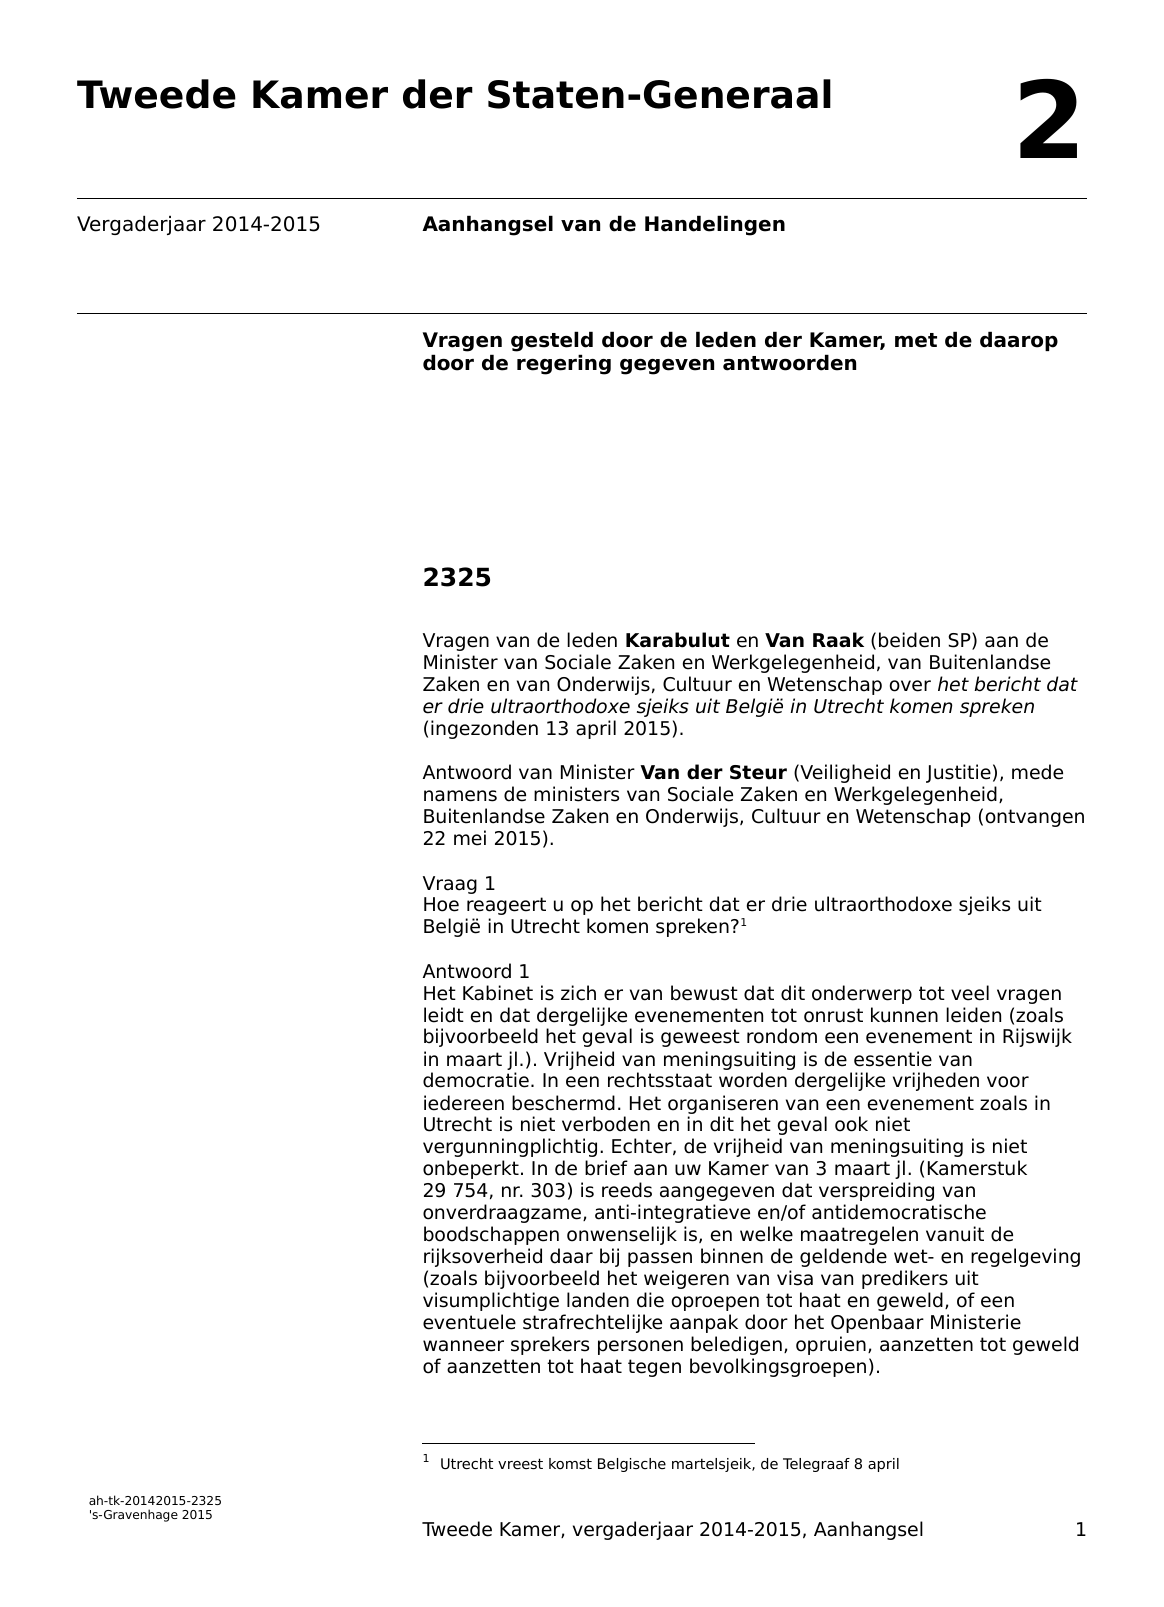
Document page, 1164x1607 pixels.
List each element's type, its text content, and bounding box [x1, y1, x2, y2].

text Hoe reageert u op het bericht dat er drie ultraorthodoxe sjeiks uit België in Utrecht komen spreken? [422, 894, 1087, 938]
text Vraag 1 [422, 872, 1087, 894]
text 2325 [422, 563, 1087, 592]
table_cell [77, 314, 422, 375]
text Het Kabinet is zich er van bewust dat dit onderwerp tot veel vragen leidt en dat dergelijke evenementen tot onrust kunnen leiden (zoals bijvoorbeeld het geval is geweest rondom een evenement in Rijswijk in maart jl.). Vrijheid van meningsuiting is de essentie van democratie. In een rechtsstaat worden dergelijke vrijheden voor iedereen beschermd. Het organiseren van een evenement zoals in Utrecht is niet verboden en in dit het geval ook niet vergunningplichtig. Echter, de vrijheid van meningsuiting is niet onbeperkt. In de brief aan uw Kamer van 3 maart jl. (Kamerstuk 29 754, nr. 303) is reeds aangegeven dat verspreiding van onverdraagzame, anti-integratieve en/of antidemocratische boodschappen onwenselijk is, en welke maatregelen vanuit de rijksoverheid daar bij passen binnen de geldende wet- en regelgeving (zoals bijvoorbeeld het weigeren van visa van predikers uit visumplichtige landen die oproepen tot haat en geweld, of een eventuele strafrechtelijke aanpak door het Openbaar Ministerie wanneer sprekers personen beledigen, opruien, aanzetten tot geweld of aanzetten tot haat tegen bevolkingsgroepen). [422, 982, 1087, 1378]
table_cell Vragen gesteld door de leden der Kamer, met de daarop door de regering gegeven antwoorden [422, 314, 1087, 375]
text Antwoord van Minister Van der Steur (Veiligheid en Justitie), mede namens de ministers van Sociale Zaken en Werkgelegenheid, Buitenlandse Zaken en Onderwijs, Cultuur en Wetenschap (ontvangen 22 mei 2015). [422, 762, 1087, 850]
table_cell Vergaderjaar 2014-2015 [77, 199, 422, 313]
table_cell Aanhangsel van de Handelingen [422, 199, 1087, 313]
text 's-Gravenhage 2015 [88, 1508, 323, 1522]
text Antwoord 1 [422, 961, 1087, 982]
text Vragen van de leden Karabulut en Van Raak (beiden SP) aan de Minister van Sociale Zaken en Werkgelegenheid, van Buitenlandse Zaken en van Onderwijs, Cultuur en Wetenschap over het bericht dat er drie ultraorthodoxe sjeiks uit België in Utrecht komen spreken (ingezonden 13 april 2015). [422, 630, 1087, 740]
text ah-tk-20142015-2325 [88, 1494, 323, 1508]
text Utrecht vreest komst Belgische martelsjeik, de Telegraaf 8 april [422, 1452, 1087, 1474]
table_header 2 [886, 59, 1087, 198]
table_header Tweede Kamer der Staten-Generaal [77, 59, 886, 198]
